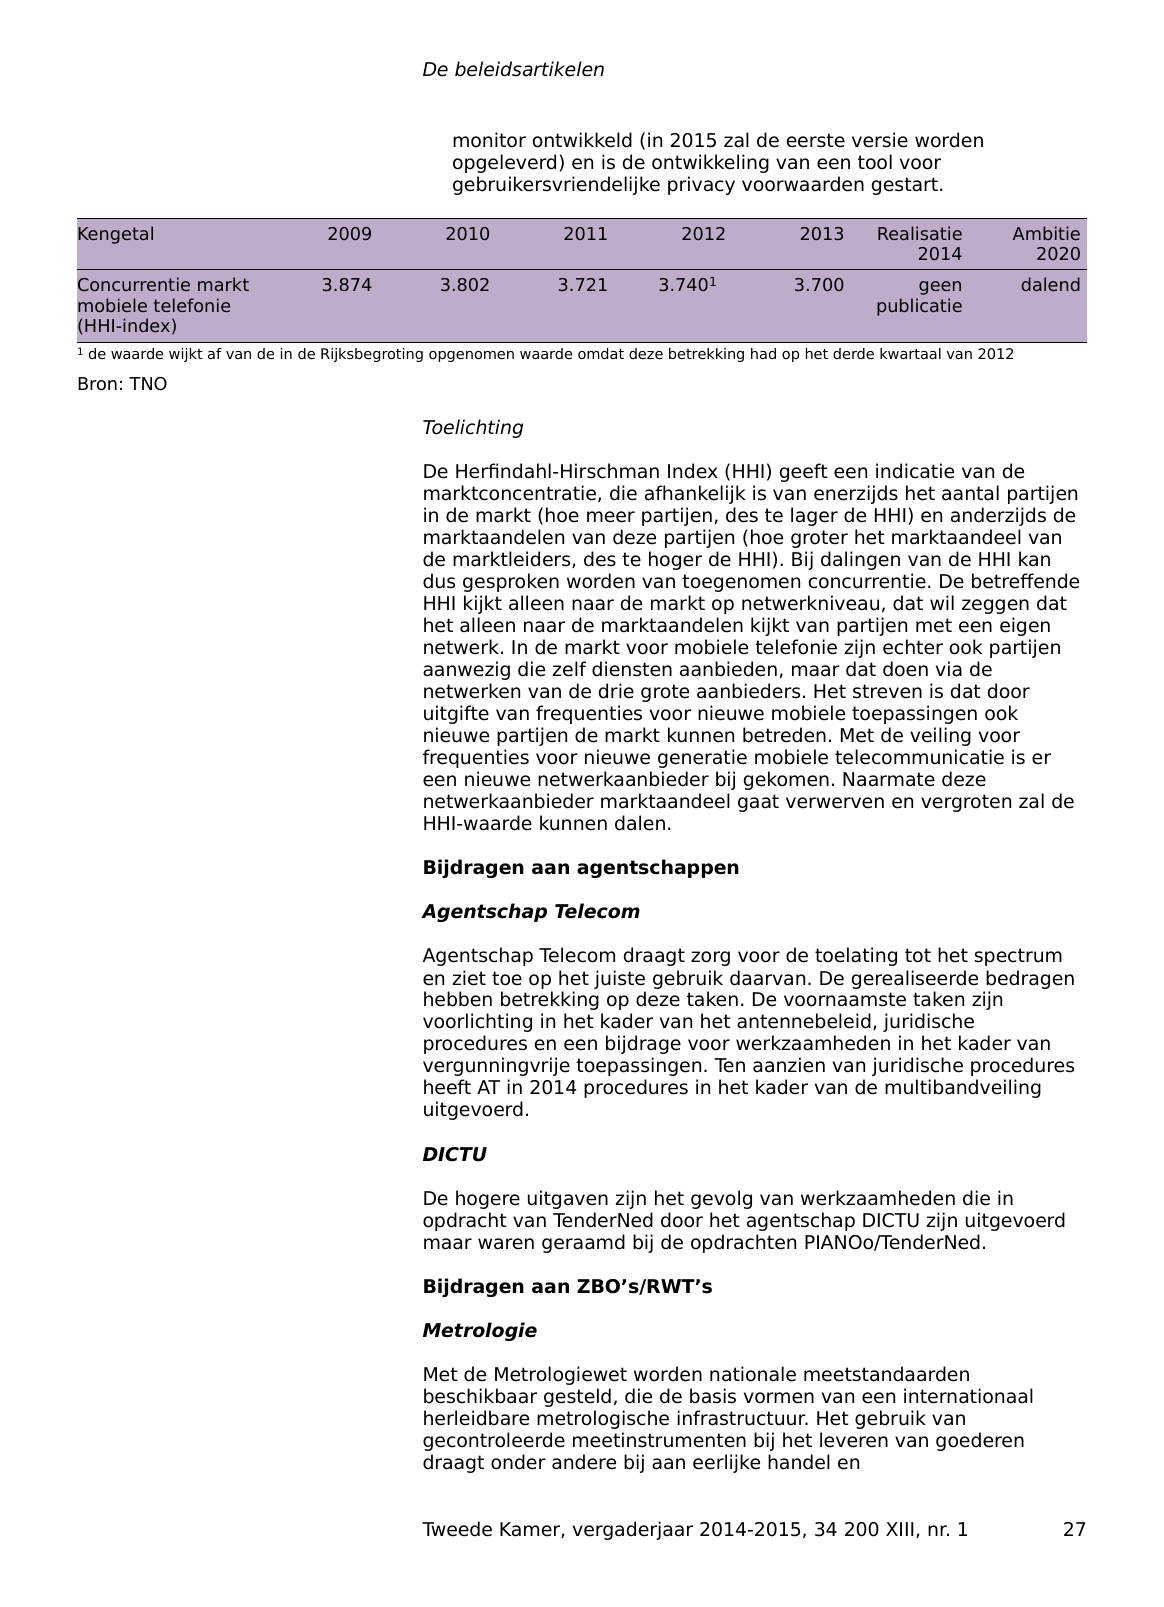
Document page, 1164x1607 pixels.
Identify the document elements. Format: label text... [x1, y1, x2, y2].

table_header 2012 [614, 219, 732, 269]
subtitle Bijdragen aan agentschappen [422, 857, 1087, 879]
table_cell 1 de waarde wijkt af van de in de Rijksbegroting opgenomen waarde omdat deze betrekking had op het derde kwartaal van 2012 Bron: TNO [77, 343, 1087, 395]
table_cell 3.874 [260, 270, 378, 342]
table_cell Concurrentie markt mobiele telefonie (HHI-index) [77, 270, 260, 342]
subtitle DICTU [422, 1143, 1087, 1165]
text Met de Metrologiewet worden nationale meetstandaarden beschikbaar gesteld, die de basis vormen van een internationaal herleidbare metrologische infrastructuur. Het gebruik van gecontroleerde meetinstrumenten bij het leveren van goederen draagt onder andere bij aan eerlijke handel en [422, 1364, 1087, 1474]
table_cell geen publicatie [850, 270, 968, 342]
text Agentschap Telecom draagt zorg voor de toelating tot het spectrum en ziet toe op het juiste gebruik daarvan. De gerealiseerde bedragen hebben betrekking op deze taken. De voornaamste taken zijn voorlichting in het kader van het antennebeleid, juridische procedures en een bijdrage voor werkzaamheden in het kader van vergunningvrije toepassingen. Ten aanzien van juridische procedures heeft AT in 2014 procedures in het kader van de multibandveiling uitgevoerd. [422, 945, 1087, 1121]
table_cell 3.7401 [614, 270, 732, 342]
table_header 2013 [732, 219, 850, 269]
subtitle Bijdragen aan ZBO’s/RWT’s [422, 1276, 1087, 1298]
table_cell 3.721 [496, 270, 614, 342]
table_header Ambitie 2020 [969, 219, 1087, 269]
subtitle Toelichting [422, 417, 1087, 439]
table_header 2009 [260, 219, 378, 269]
subtitle Metrologie [422, 1320, 1087, 1342]
text De hogere uitgaven zijn het gevolg van werkzaamheden die in opdracht van TenderNed door het agentschap DICTU zijn uitgevoerd maar waren geraamd bij de opdrachten PIANOo/TenderNed. [422, 1188, 1087, 1253]
table_header 2010 [378, 219, 496, 269]
table_header Realisatie 2014 [850, 219, 968, 269]
table_header 2011 [496, 219, 614, 269]
table_cell 3.802 [378, 270, 496, 342]
text De Herfindahl-Hirschman Index (HHI) geeft een indicatie van de marktconcentratie, die afhankelijk is van enerzijds het aantal partijen in de markt (hoe meer partijen, des te lager de HHI) en anderzijds de marktaandelen van deze partijen (hoe groter het marktaandeel van de marktleiders, des te hoger de HHI). Bij dalingen van de HHI kan dus gesproken worden van toegenomen concurrentie. De betreffende HHI kijkt alleen naar de markt op netwerkniveau, dat wil zeggen dat het alleen naar de marktaandelen kijkt van partijen met een eigen netwerk. In de markt voor mobiele telefonie zijn echter ook partijen aanwezig die zelf diensten aanbieden, maar dat doen via de netwerken van de drie grote aanbieders. Het streven is dat door uitgifte van frequenties voor nieuwe mobiele toepassingen ook nieuwe partijen de markt kunnen betreden. Met de veiling voor frequenties voor nieuwe generatie mobiele telecommunicatie is er een nieuwe netwerkaanbieder bij gekomen. Naarmate deze netwerkaanbieder marktaandeel gaat verwerven en vergroten zal de HHI-waarde kunnen dalen. [422, 461, 1087, 835]
table_cell 3.700 [732, 270, 850, 342]
table_cell dalend [969, 270, 1087, 342]
subtitle Agentschap Telecom [422, 901, 1087, 923]
table_header Kengetal [77, 219, 260, 269]
text monitor ontwikkeld (in 2015 zal de eerste versie worden opgeleverd) en is de ontwikkeling van een tool voor gebruikersvriendelijke privacy voorwaarden gestart. [422, 130, 1087, 196]
